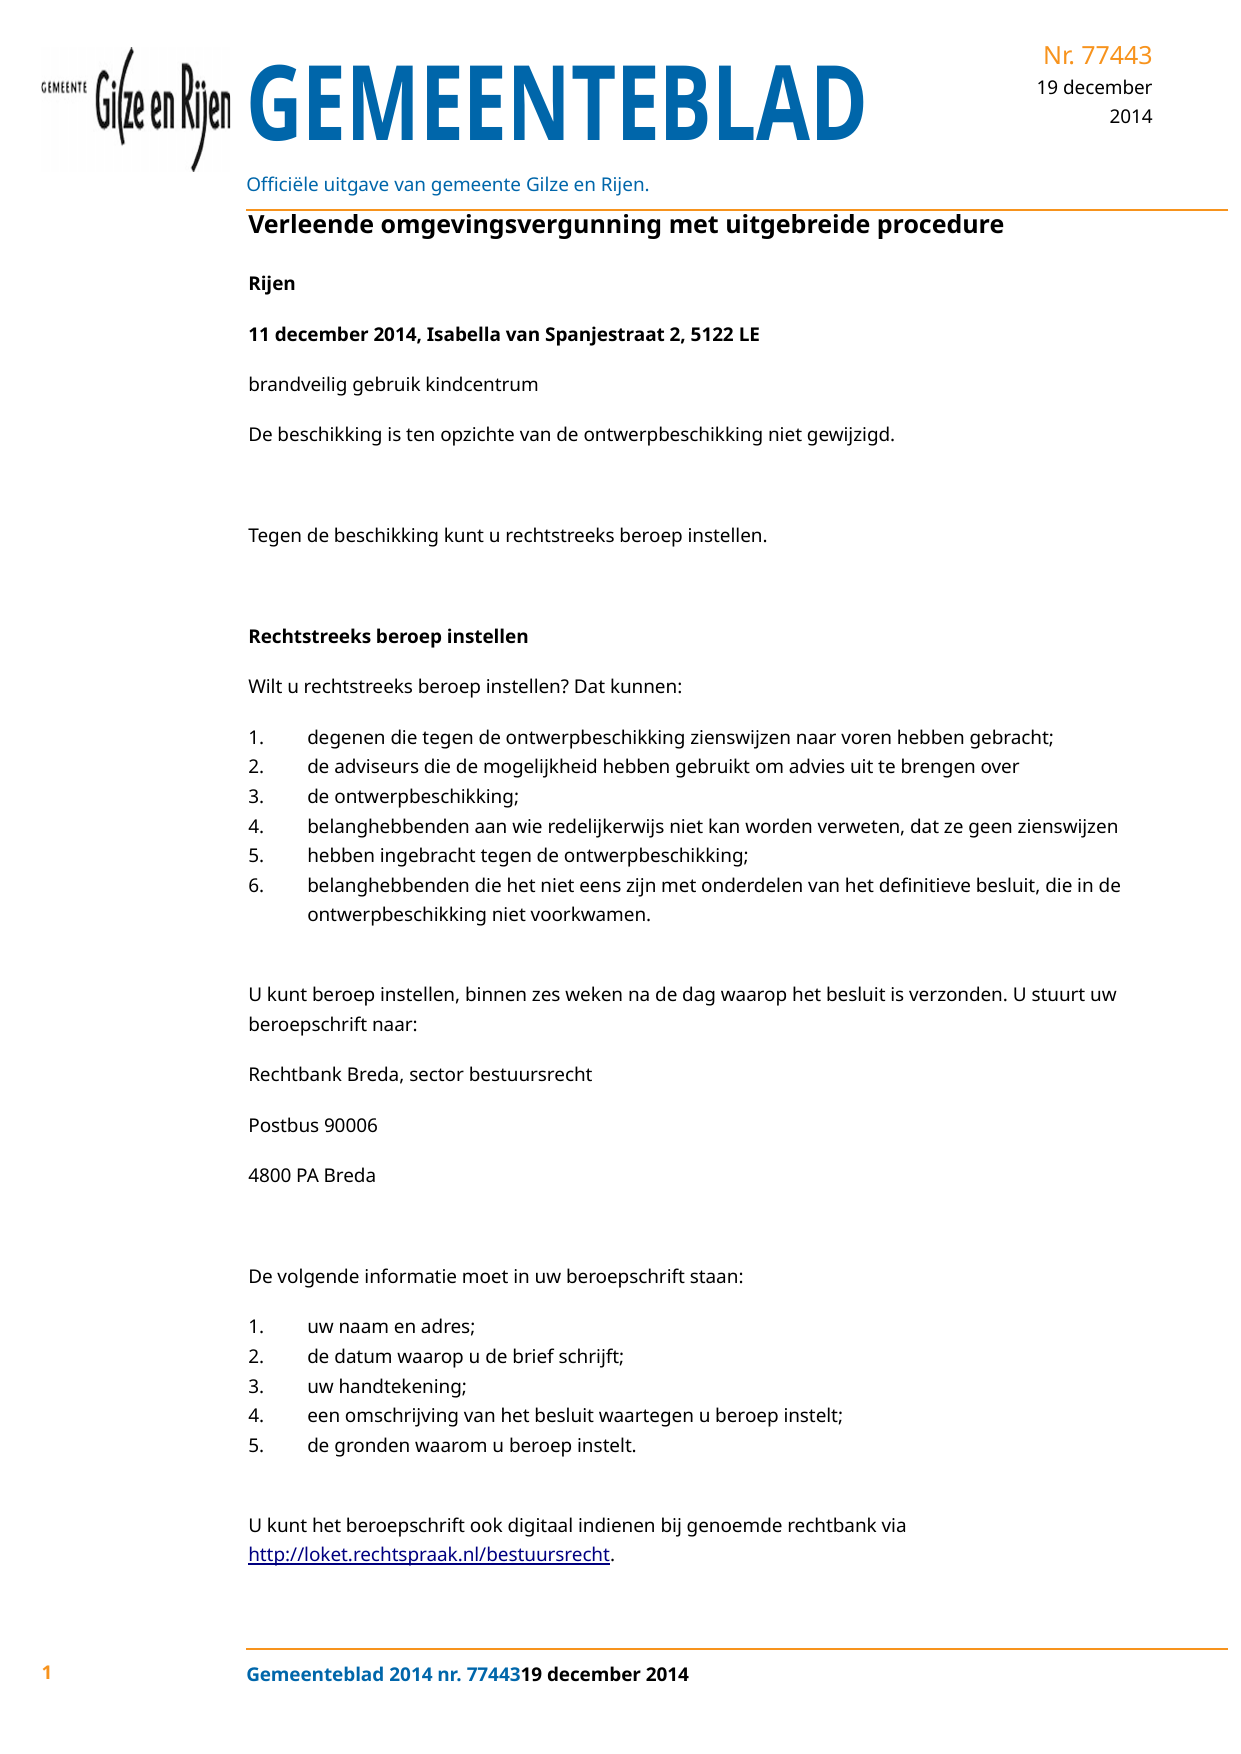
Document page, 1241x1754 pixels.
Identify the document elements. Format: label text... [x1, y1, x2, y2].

picture [41, 47, 231, 172]
list uw naam en adres; [248, 1314, 1152, 1339]
list een omschrijving van het besluit waartegen u beroep instelt; [248, 1402, 1152, 1428]
list de datum waarop u de brief schrijft; [248, 1343, 1152, 1369]
list de gronden waarom u beroep instelt. [248, 1432, 1152, 1458]
text brandveilig gebruik kindcentrum [248, 371, 1152, 397]
text Tegen de beschikking kunt u rechtstreeks beroep instellen. [248, 522, 1152, 548]
list uw handtekening; [248, 1373, 1152, 1398]
text 4800 PA Breda [248, 1162, 1152, 1188]
text 11 december 2014, Isabella van Spanjestraat 2, 5122 LE [248, 321, 1152, 346]
list belanghebbenden aan wie redelijkerwijs niet kan worden verweten, dat ze geen zienswijzen [248, 813, 1152, 838]
text U kunt het beroepschrift ook digitaal indienen bij genoemde rechtbank via http://loket.rechtspraak.nl/bestuursrecht. [248, 1512, 1152, 1567]
text De beschikking is ten opzichte van de ontwerpbeschikking niet gewijzigd. [248, 422, 1152, 447]
text Rechtstreeks beroep instellen [248, 623, 1152, 649]
text Postbus 90006 [248, 1112, 1152, 1138]
list belanghebbenden die het niet eens zijn met onderdelen van het definitieve besluit, die in de ontwerpbeschikking niet voorkwamen. [248, 872, 1152, 927]
text Verleende omgevingsvergunning met uitgebreide procedure [248, 211, 1152, 241]
text De volgende informatie moet in uw beroepschrift staan: [248, 1263, 1152, 1289]
text U kunt beroep instellen, binnen zes weken na de dag waarop het besluit is verzonden. U stuurt uw beroepschrift naar: [248, 982, 1152, 1037]
text Rijen [248, 270, 1152, 296]
list de adviseurs die de mogelijkheid hebben gebruikt om advies uit te brengen over [248, 754, 1152, 779]
text Rechtbank Breda, sector bestuursrecht [248, 1062, 1152, 1087]
list de ontwerpbeschikking; [248, 783, 1152, 809]
list degenen die tegen de ontwerpbeschikking zienswijzen naar voren hebben gebracht; [248, 724, 1152, 750]
text Wilt u rechtstreeks beroep instellen? Dat kunnen: [248, 674, 1152, 699]
list hebben ingebracht tegen de ontwerpbeschikking; [248, 842, 1152, 868]
